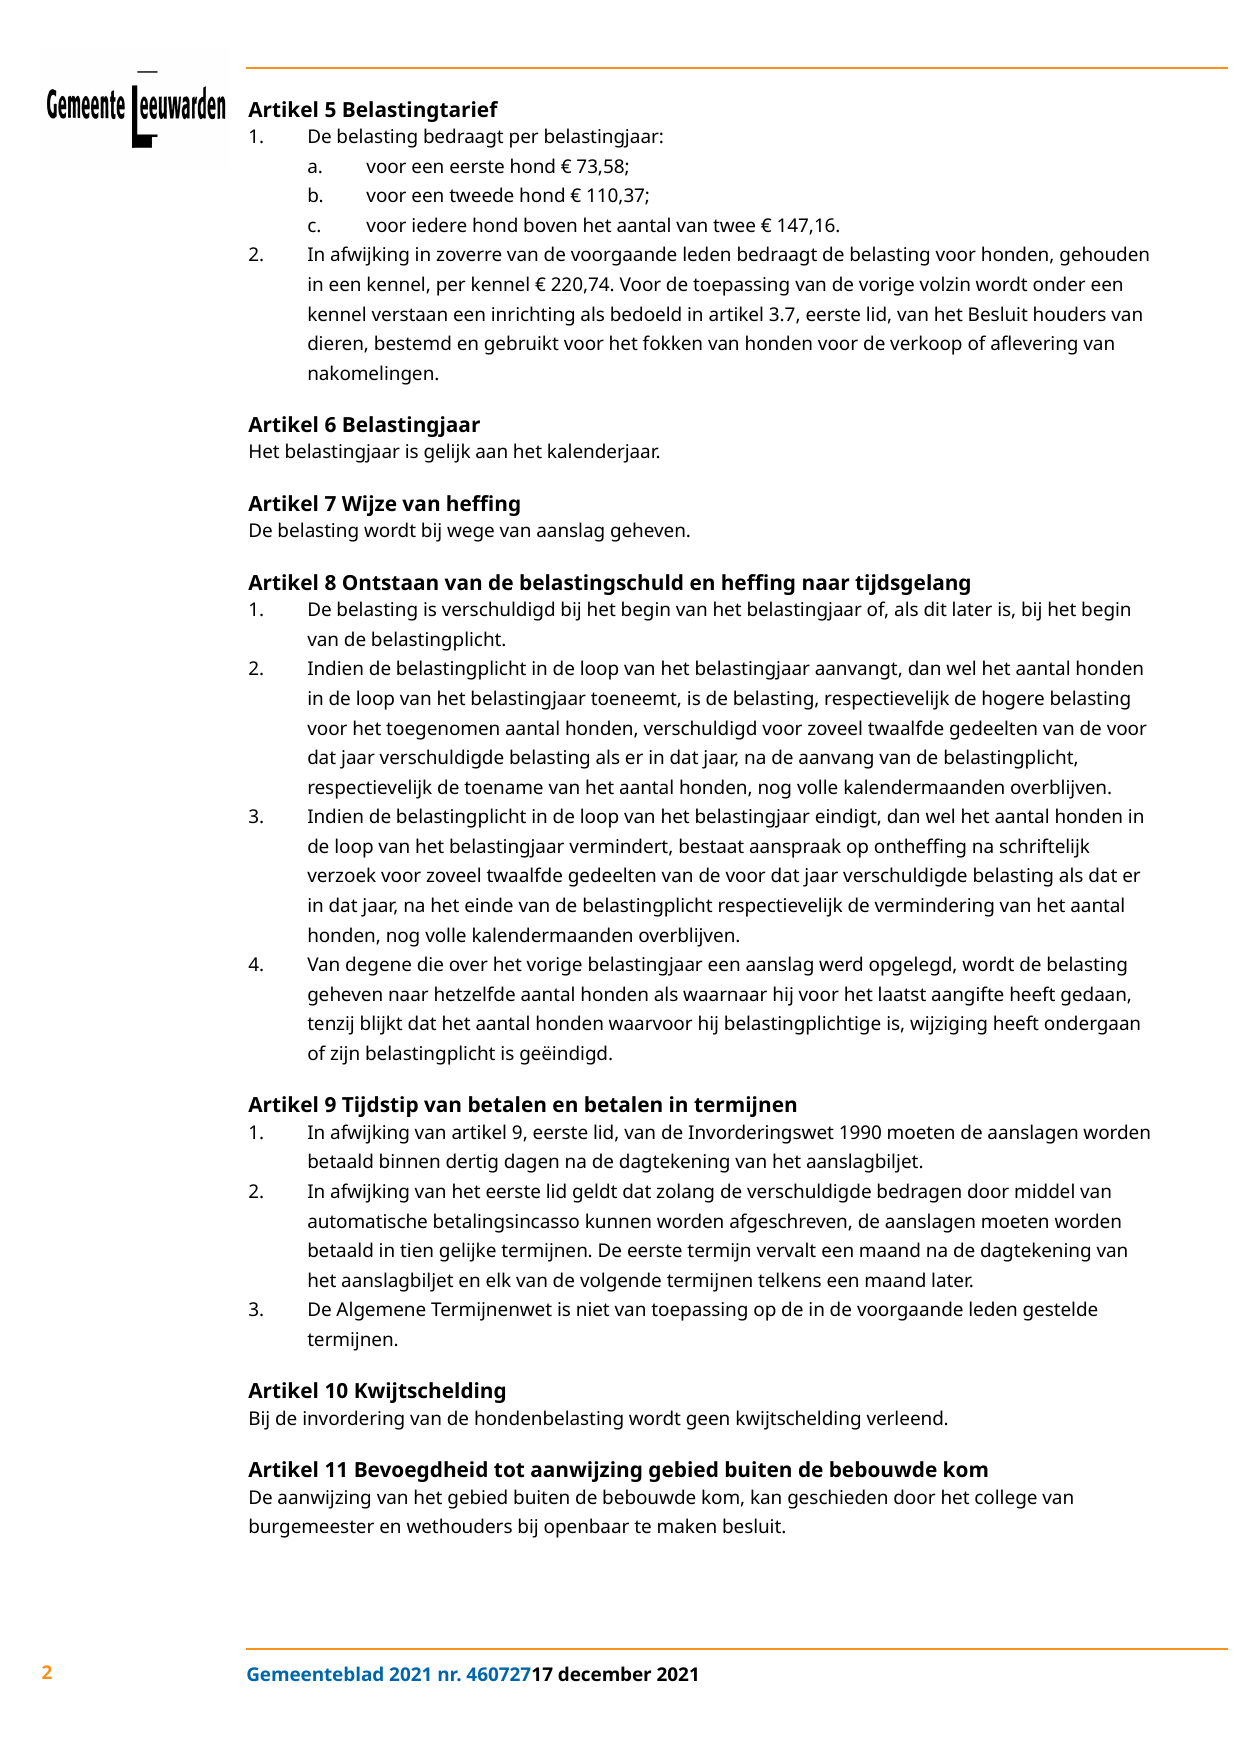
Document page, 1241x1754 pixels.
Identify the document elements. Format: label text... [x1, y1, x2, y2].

list Van degene die over het vorige belastingjaar een aanslag werd opgelegd, wordt de belasting geheven naar hetzelfde aantal honden als waarnaar hij voor het laatst aangifte heeft gedaan, tenzij blijkt dat het aantal honden waarvoor hij belastingplichtige is, wijziging heeft ondergaan of zijn belastingplicht is geëindigd. [248, 951, 1152, 1066]
text Artikel 6 Belastingjaar [248, 410, 1152, 439]
text Artikel 10 Kwijtschelding [248, 1377, 1152, 1405]
list De belasting is verschuldigd bij het begin van het belastingjaar of, als dit later is, bij het begin van de belastingplicht. [248, 596, 1152, 652]
list In afwijking van het eerste lid geldt dat zolang de verschuldigde bedragen door middel van automatische betalingsincasso kunnen worden afgeschreven, de aanslagen moeten worden betaald in tien gelijke termijnen. De eerste termijn vervalt een maand na de dagtekening van het aanslagbiljet en elk van de volgende termijnen telkens een maand later. [248, 1178, 1152, 1293]
list In afwijking van artikel 9, eerste lid, van de Invorderingswet 1990 moeten de aanslagen worden betaald binnen dertig dagen na de dagtekening van het aanslagbiljet. [248, 1119, 1152, 1174]
picture [41, 47, 231, 172]
list Indien de belastingplicht in de loop van het belastingjaar eindigt, dan wel het aantal honden in de loop van het belastingjaar vermindert, bestaat aanspraak op ontheffing na schriftelijk verzoek voor zoveel twaalfde gedeelten van de voor dat jaar verschuldigde belasting als dat er in dat jaar, na het einde van de belastingplicht respectievelijk de vermindering van het aantal honden, nog volle kalendermaanden overblijven. [248, 803, 1152, 948]
text Artikel 9 Tijdstip van betalen en betalen in termijnen [248, 1091, 1152, 1119]
text Bij de invordering van de hondenbelasting wordt geen kwijtschelding verleend. [248, 1405, 1152, 1431]
text De aanwijzing van het gebied buiten de bebouwde kom, kan geschieden door het college van burgemeester en wethouders bij openbaar te maken besluit. [248, 1484, 1152, 1539]
list voor iedere hond boven het aantal van twee € 147,16. [307, 212, 1152, 238]
list Indien de belastingplicht in de loop van het belastingjaar aanvangt, dan wel het aantal honden in de loop van het belastingjaar toeneemt, is de belasting, respectievelijk de hogere belasting voor het toegenomen aantal honden, verschuldigd voor zoveel twaalfde gedeelten van de voor dat jaar verschuldigde belasting als er in dat jaar, na de aanvang van de belastingplicht, respectievelijk de toename van het aantal honden, nog volle kalendermaanden overblijven. [248, 656, 1152, 800]
text Artikel 7 Wijze van heffing [248, 489, 1152, 518]
text Artikel 11 Bevoegdheid tot aanwijzing gebied buiten de bebouwde kom [248, 1455, 1152, 1484]
list voor een tweede hond € 110,37; [307, 182, 1152, 208]
text Artikel 5 Belastingtarief [248, 95, 1152, 123]
list In afwijking in zoverre van de voorgaande leden bedraagt de belasting voor honden, gehouden in een kennel, per kennel € 220,74. Voor de toepassing van de vorige volzin wordt onder een kennel verstaan een inrichting als bedoeld in artikel 3.7, eerste lid, van het Besluit houders van dieren, bestemd en gebruikt voor het fokken van honden voor de verkoop of aflevering van nakomelingen. [248, 242, 1152, 386]
text De belasting wordt bij wege van aanslag geheven. [248, 518, 1152, 543]
text Het belastingjaar is gelijk aan het kalenderjaar. [248, 439, 1152, 464]
list voor een eerste hond € 73,58; [307, 153, 1152, 178]
list De belasting bedraagt per belastingjaar: [248, 123, 1152, 149]
text Artikel 8 Ontstaan van de belastingschuld en heffing naar tijdsgelang [248, 568, 1152, 596]
list De Algemene Termijnenwet is niet van toepassing op de in de voorgaande leden gestelde termijnen. [248, 1297, 1152, 1352]
